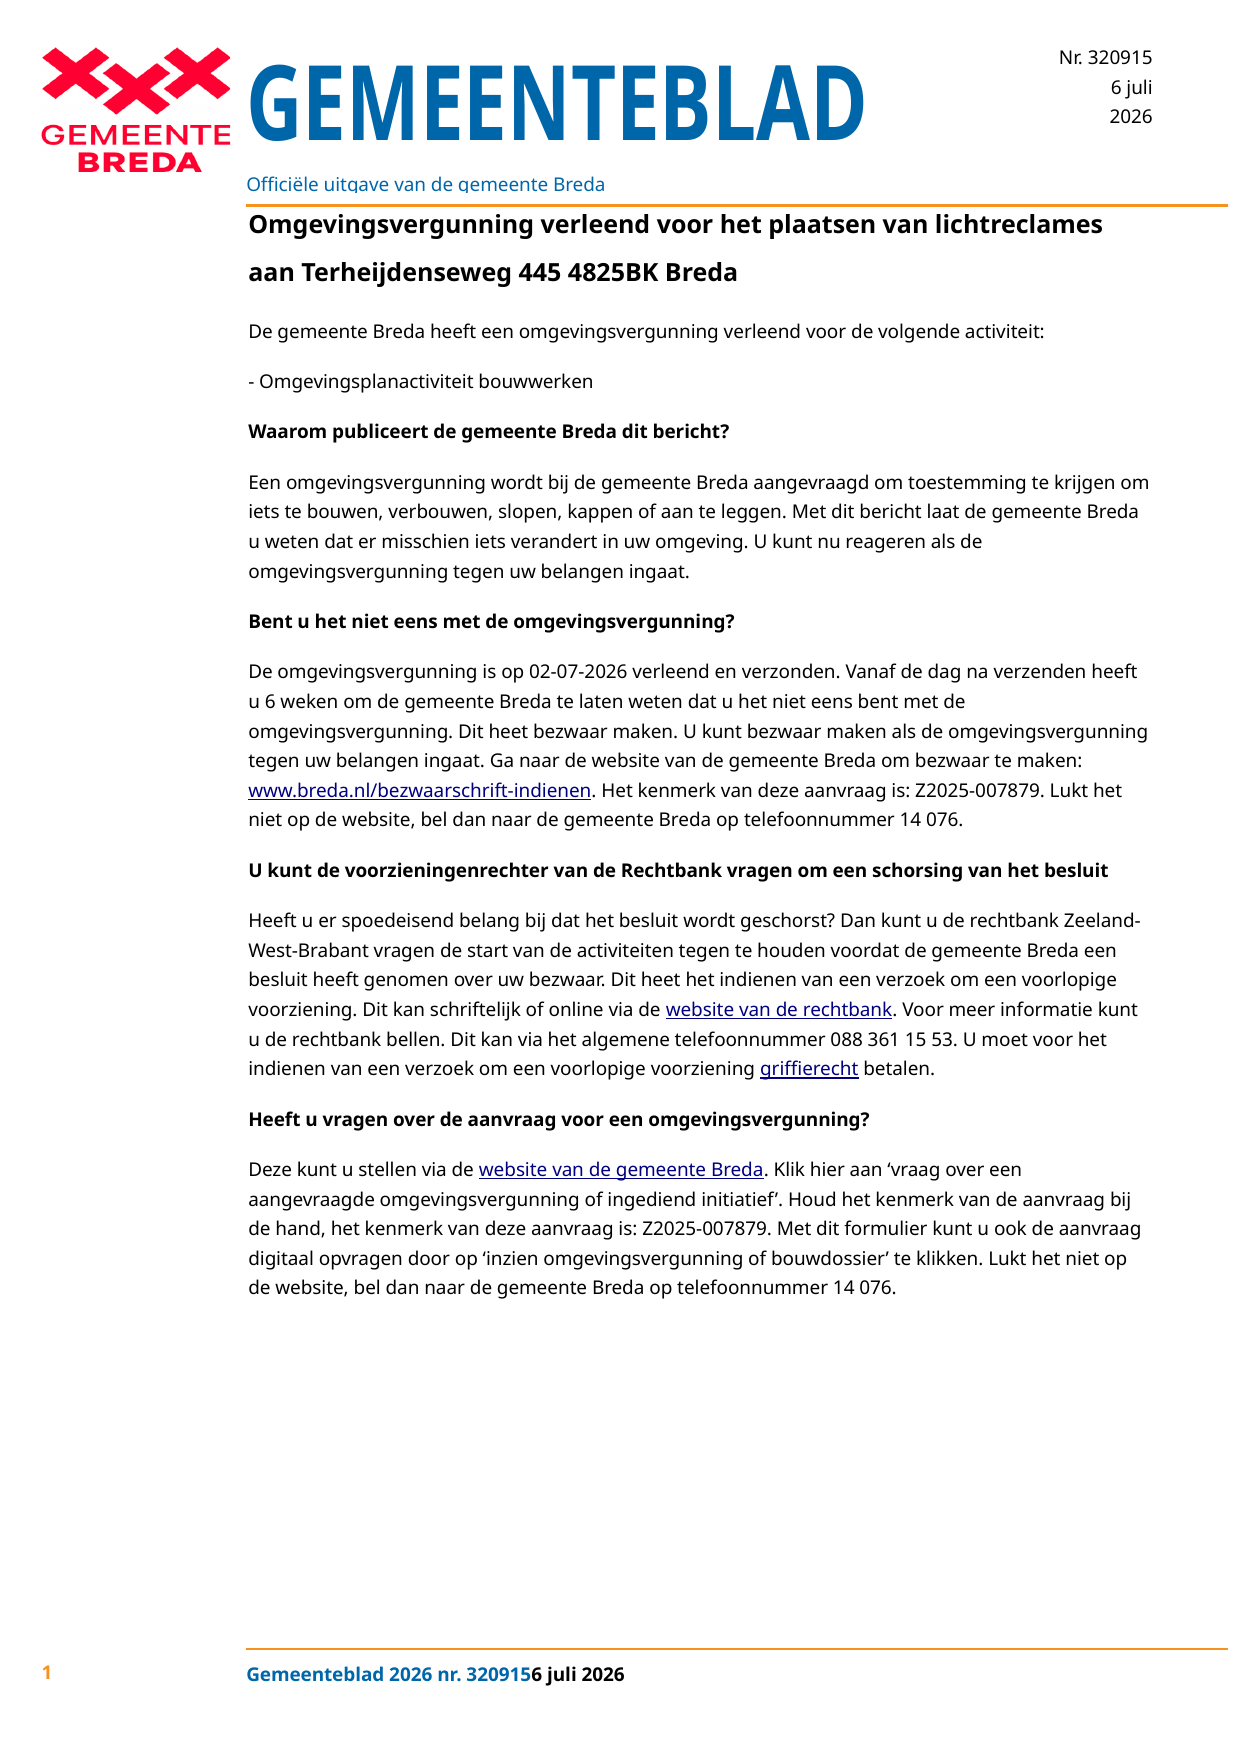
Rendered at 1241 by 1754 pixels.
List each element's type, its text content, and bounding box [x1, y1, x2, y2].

text Omgevingsvergunning verleend voor het plaatsen van lichtreclames aan Terheijdenseweg 445 4825BK Breda [248, 207, 1152, 288]
text Heeft u er spoedeisend belang bij dat het besluit wordt geschorst? Dan kunt u de rechtbank Zeeland-West-Brabant vragen de start van de activiteiten tegen te houden voordat de gemeente Breda een besluit heeft genomen over uw bezwaar. Dit heet het indienen van een verzoek om een voorlopige voorziening. Dit kan schriftelijk of online via de website van de rechtbank. Voor meer informatie kunt u de rechtbank bellen. Dit kan via het algemene telefoonnummer 088 361 15 53. U moet voor het indienen van een verzoek om een voorlopige voorziening griffierecht betalen. [248, 907, 1152, 1081]
text Een omgevingsvergunning wordt bij de gemeente Breda aangevraagd om toestemming te krijgen om iets te bouwen, verbouwen, slopen, kappen of aan te leggen. Met dit bericht laat de gemeente Breda u weten dat er misschien iets verandert in uw omgeving. U kunt nu reageren als de omgevingsvergunning tegen uw belangen ingaat. [248, 469, 1152, 584]
text U kunt de voorzieningenrechter van de Rechtbank vragen om een schorsing van het besluit [248, 857, 1152, 883]
text De omgevingsvergunning is op 02-07-2026 verleend en verzonden. Vanaf de dag na verzenden heeft u 6 weken om de gemeente Breda te laten weten dat u het niet eens bent met de omgevingsvergunning. Dit heet bezwaar maken. U kunt bezwaar maken als de omgevingsvergunning tegen uw belangen ingaat. Ga naar de website van de gemeente Breda om bezwaar te maken: www.breda.nl/bezwaarschrift-indienen. Het kenmerk van deze aanvraag is: Z2025-007879. Lukt het niet op de website, bel dan naar de gemeente Breda op telefoonnummer 14 076. [248, 659, 1152, 832]
text Deze kunt u stellen via de website van de gemeente Breda. Klik hier aan ‘vraag over een aangevraagde omgevingsvergunning of ingediend initiatief’. Houd het kenmerk van de aanvraag bij de hand, het kenmerk van deze aanvraag is: Z2025-007879. Met dit formulier kunt u ook de aanvraag digitaal opvragen door op ‘inzien omgevingsvergunning of bouwdossier’ te klikken. Lukt het niet op de website, bel dan naar de gemeente Breda op telefoonnummer 14 076. [248, 1156, 1152, 1300]
text Bent u het niet eens met de omgevingsvergunning? [248, 608, 1152, 634]
text Waarom publiceert de gemeente Breda dit bericht? [248, 419, 1152, 444]
text Heeft u vragen over de aanvraag voor een omgevingsvergunning? [248, 1106, 1152, 1132]
picture [41, 47, 231, 172]
text - Omgevingsplanactiviteit bouwwerken [248, 368, 1152, 394]
text De gemeente Breda heeft een omgevingsvergunning verleend voor de volgende activiteit: [248, 318, 1152, 344]
